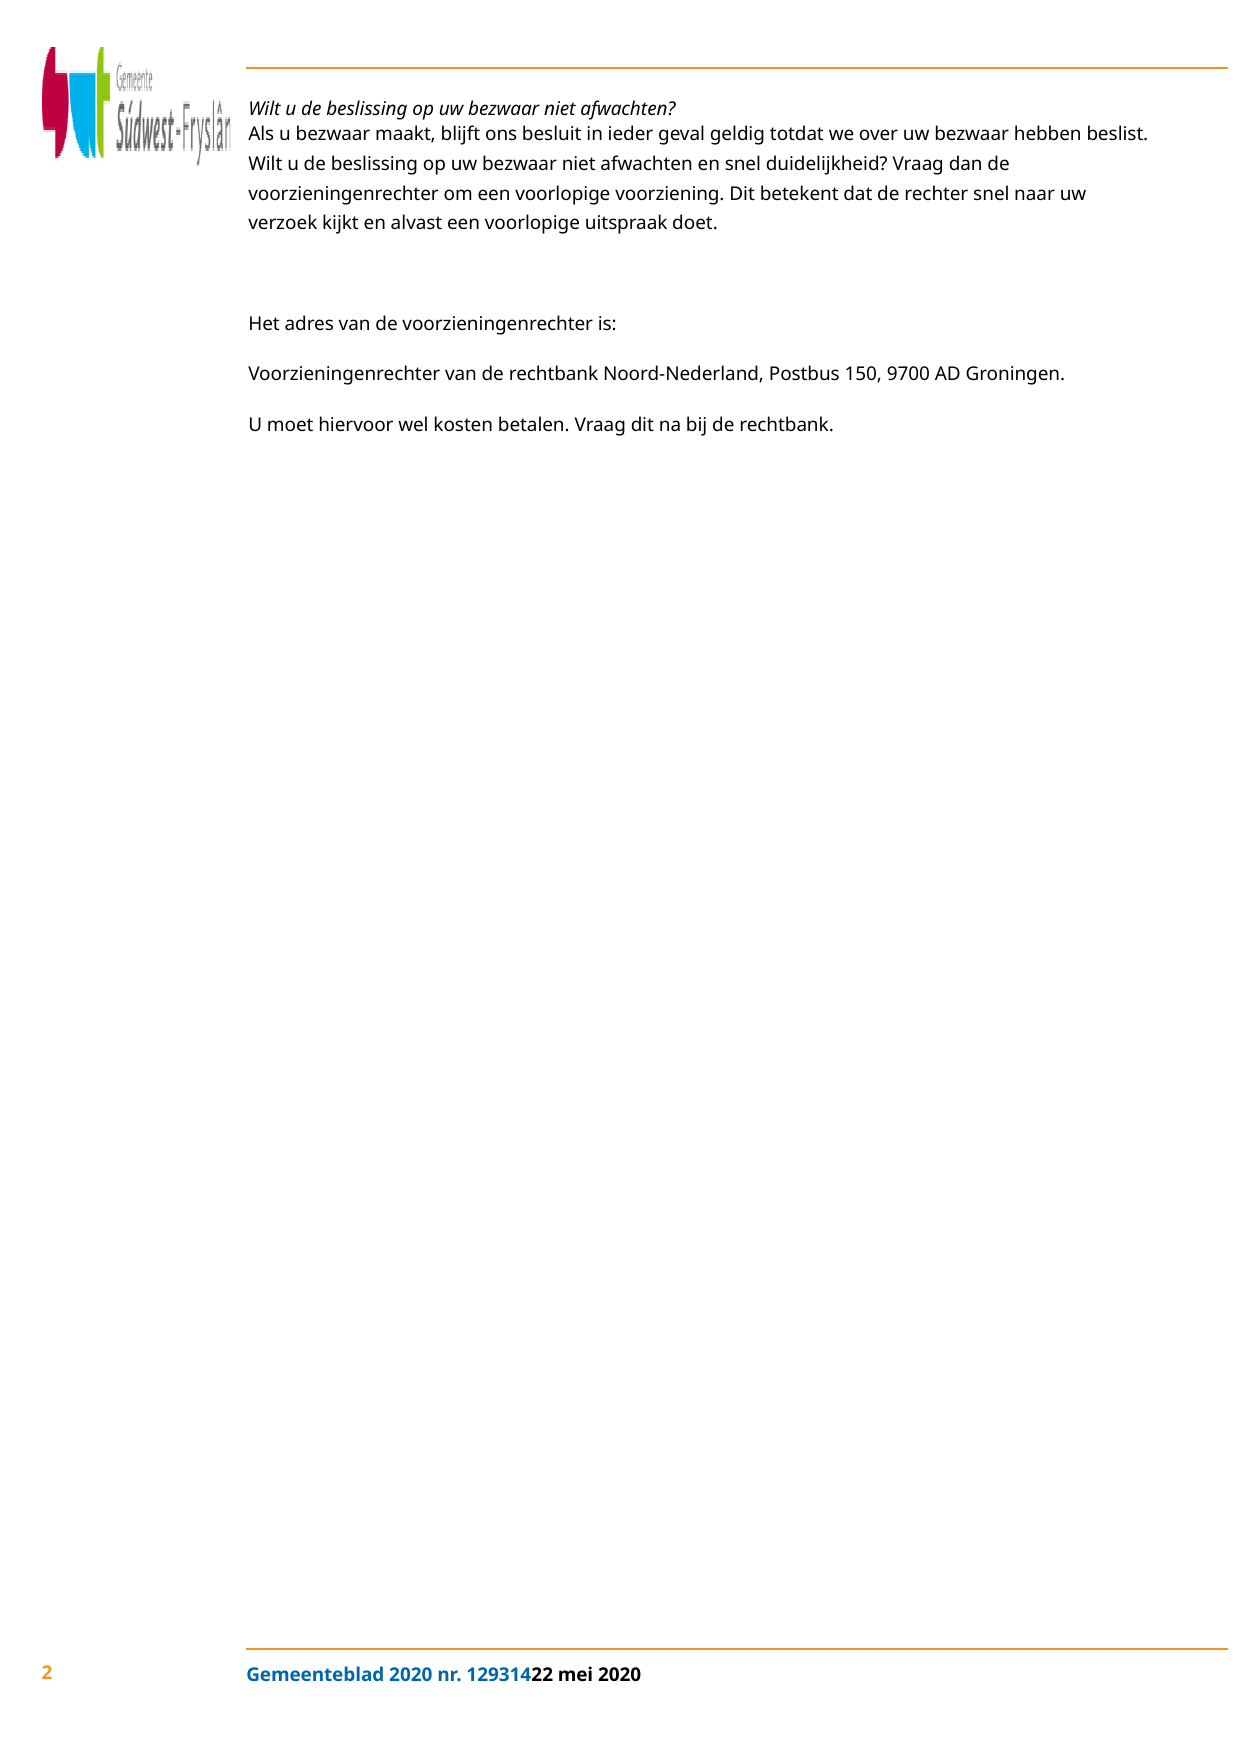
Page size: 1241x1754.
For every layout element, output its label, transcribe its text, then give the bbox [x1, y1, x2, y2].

text U moet hiervoor wel kosten betalen. Vraag dit na bij de rechtbank. [248, 411, 1152, 437]
picture [41, 47, 231, 172]
text Wilt u de beslissing op uw bezwaar niet afwachten? [248, 95, 1152, 121]
text Als u bezwaar maakt, blijft ons besluit in ieder geval geldig totdat we over uw bezwaar hebben beslist. Wilt u de beslissing op uw bezwaar niet afwachten en snel duidelijkheid? Vraag dan de voorzieningenrechter om een voorlopige voorziening. Dit betekent dat de rechter snel naar uw verzoek kijkt en alvast een voorlopige uitspraak doet. [248, 121, 1152, 235]
text Voorzieningenrechter van de rechtbank Noord-Nederland, Postbus 150, 9700 AD Groningen. [248, 361, 1152, 386]
text Het adres van de voorzieningenrechter is: [248, 310, 1152, 336]
